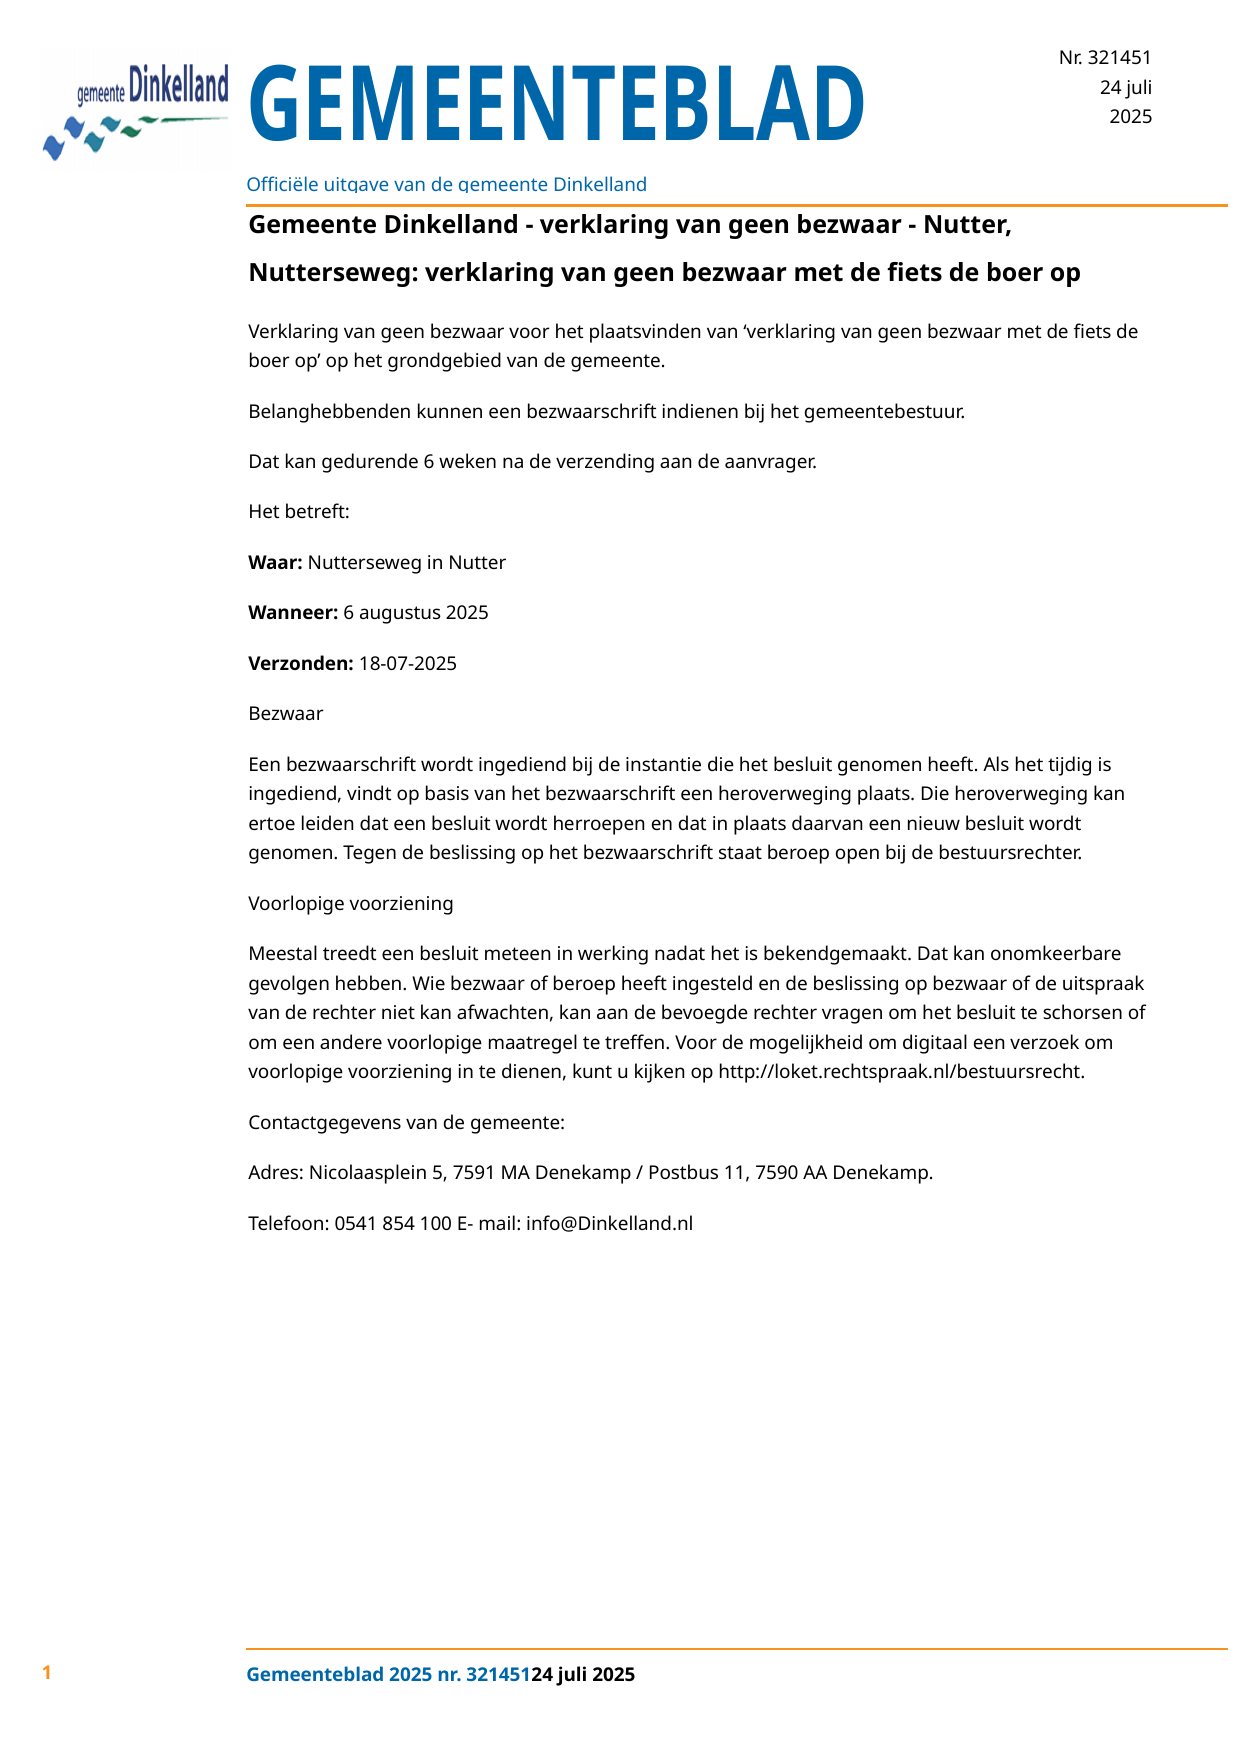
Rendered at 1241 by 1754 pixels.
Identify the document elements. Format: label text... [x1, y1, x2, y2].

text Verzonden: 18-07-2025 [248, 650, 1152, 676]
text Contactgegevens van de gemeente: [248, 1109, 1152, 1135]
text Het betreft: [248, 499, 1152, 524]
text Verklaring van geen bezwaar voor het plaatsvinden van ‘verklaring van geen bezwaar met de fiets de boer op’ op het grondgebied van de gemeente. [248, 318, 1152, 373]
picture [41, 47, 231, 172]
text Adres: Nicolaasplein 5, 7591 MA Denekamp / Postbus 11, 7590 AA Denekamp. [248, 1159, 1152, 1185]
text Wanneer: 6 augustus 2025 [248, 599, 1152, 625]
text Een bezwaarschrift wordt ingediend bij de instantie die het besluit genomen heeft. Als het tijdig is ingediend, vindt op basis van het bezwaarschrift een heroverweging plaats. Die heroverweging kan ertoe leiden dat een besluit wordt herroepen en dat in plaats daarvan een nieuw besluit wordt genomen. Tegen de beslissing op het bezwaarschrift staat beroep open bij de bestuursrechter. [248, 751, 1152, 865]
text Meestal treedt een besluit meteen in werking nadat het is bekendgemaakt. Dat kan onomkeerbare gevolgen hebben. Wie bezwaar of beroep heeft ingesteld en de beslissing op bezwaar of de uitspraak van de rechter niet kan afwachten, kan aan de bevoegde rechter vragen om het besluit te schorsen of om een andere voorlopige maatregel te treffen. Voor de mogelijkheid om digitaal een verzoek om voorlopige voorziening in te dienen, kunt u kijken op http://loket.rechtspraak.nl/bestuursrecht. [248, 940, 1152, 1084]
text Dat kan gedurende 6 weken na de verzending aan de aanvrager. [248, 448, 1152, 474]
text Voorlopige voorziening [248, 890, 1152, 916]
text Belanghebbenden kunnen een bezwaarschrift indienen bij het gemeentebestuur. [248, 398, 1152, 424]
text Waar: Nutterseweg in Nutter [248, 549, 1152, 575]
text Bezwaar [248, 700, 1152, 726]
text Telefoon: 0541 854 100 E- mail: info@Dinkelland.nl [248, 1210, 1152, 1236]
text Gemeente Dinkelland - verklaring van geen bezwaar - Nutter, Nutterseweg: verklaring van geen bezwaar met de fiets de boer op [248, 207, 1152, 288]
